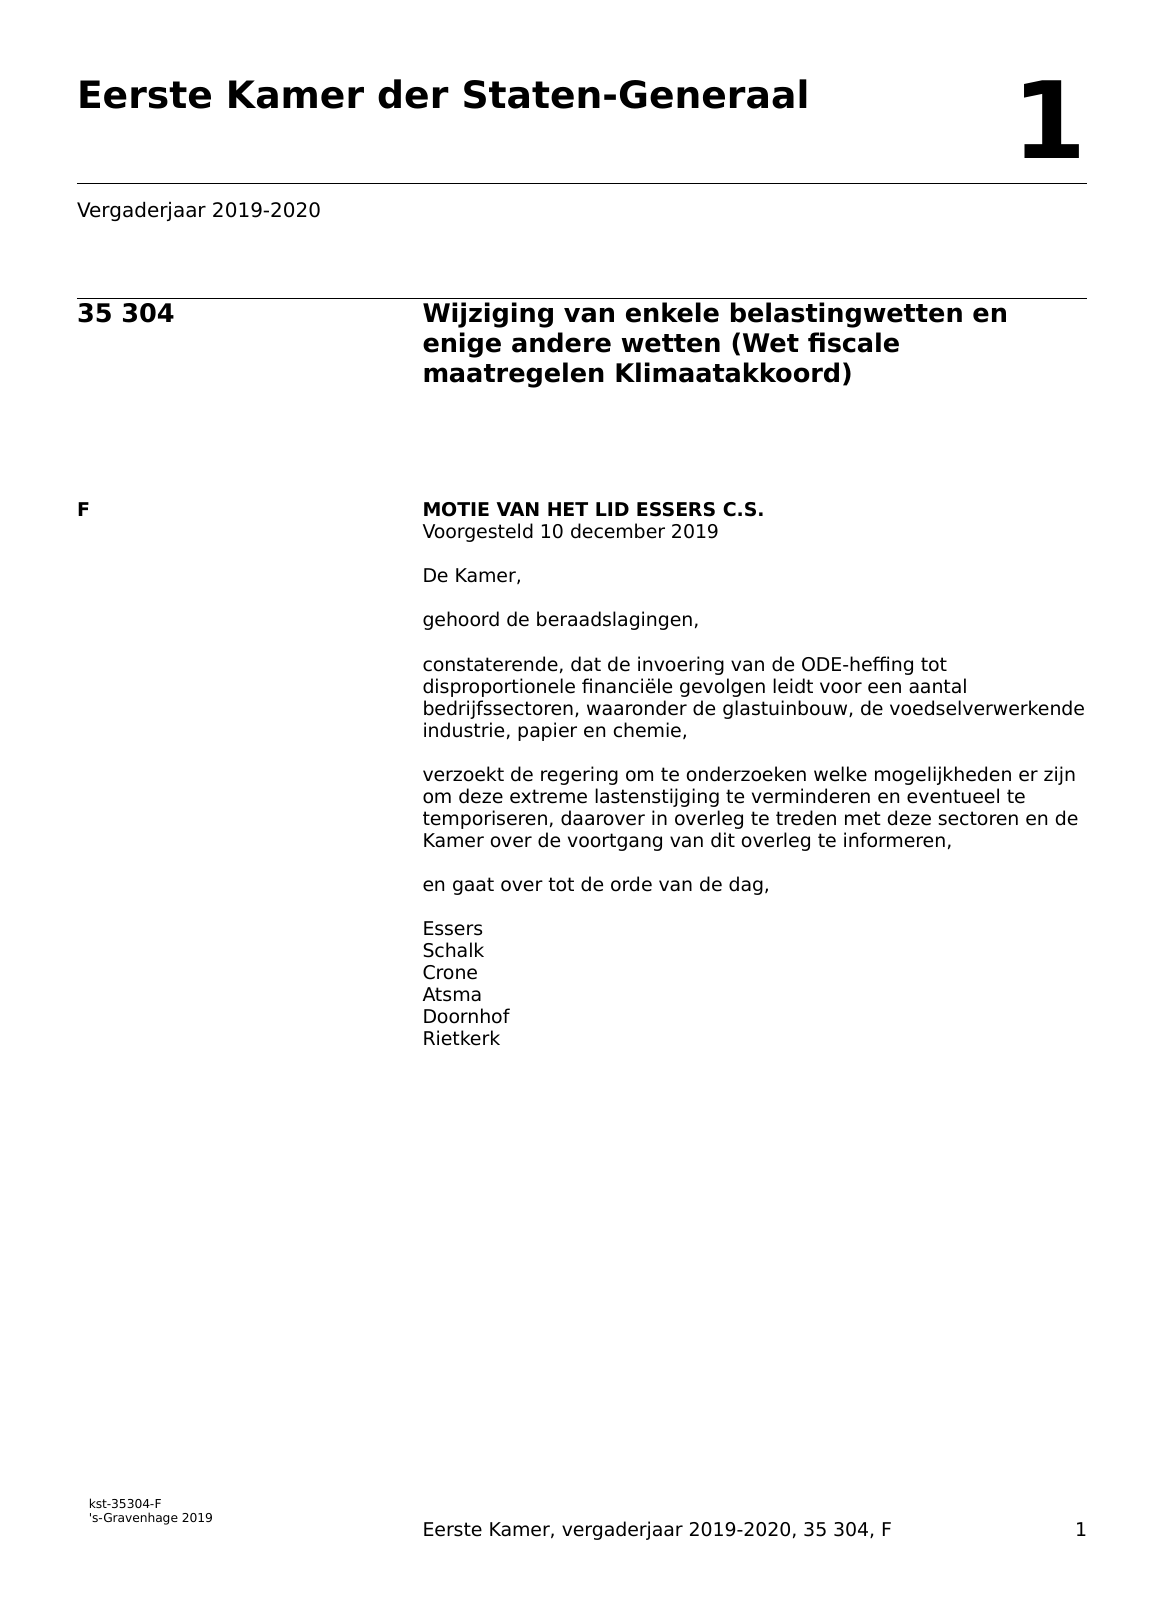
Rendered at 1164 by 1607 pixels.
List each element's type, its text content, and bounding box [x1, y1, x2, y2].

text Voorgesteld 10 december 2019 [422, 521, 1087, 543]
text Schalk [422, 940, 1087, 962]
table_header Eerste Kamer der Staten-Generaal [77, 59, 886, 183]
text 's-Gravenhage 2019 [88, 1511, 323, 1525]
text en gaat over tot de orde van de dag, [422, 874, 1087, 896]
text verzoekt de regering om te onderzoeken welke mogelijkheden er zijn om deze extreme lastenstijging te verminderen en eventueel te temporiseren, daarover in overleg te treden met deze sectoren en de Kamer over de voortgang van dit overleg te informeren, [422, 764, 1087, 852]
text Atsma [422, 984, 1087, 1006]
text Rietkerk [422, 1028, 1087, 1050]
subtitle F MOTIE VAN HET LID ESSERS C.S. [77, 499, 1087, 521]
text kst-35304-F [88, 1497, 323, 1511]
text Essers [422, 918, 1087, 940]
subtitle 35 304 Wijziging van enkele belastingwetten en enige andere wetten (Wet fiscale maatregelen Klimaatakkoord) [77, 299, 1087, 388]
text constaterende, dat de invoering van de ODE-heffing tot disproportionele financiële gevolgen leidt voor een aantal bedrijfssectoren, waaronder de glastuinbouw, de voedselverwerkende industrie, papier en chemie, [422, 653, 1087, 741]
text De Kamer, [422, 565, 1087, 587]
text gehoord de beraadslagingen, [422, 609, 1087, 631]
table_cell Vergaderjaar 2019-2020 [77, 184, 1087, 298]
text Doornhof [422, 1006, 1087, 1028]
text Crone [422, 962, 1087, 984]
table_header 1 [886, 59, 1087, 183]
